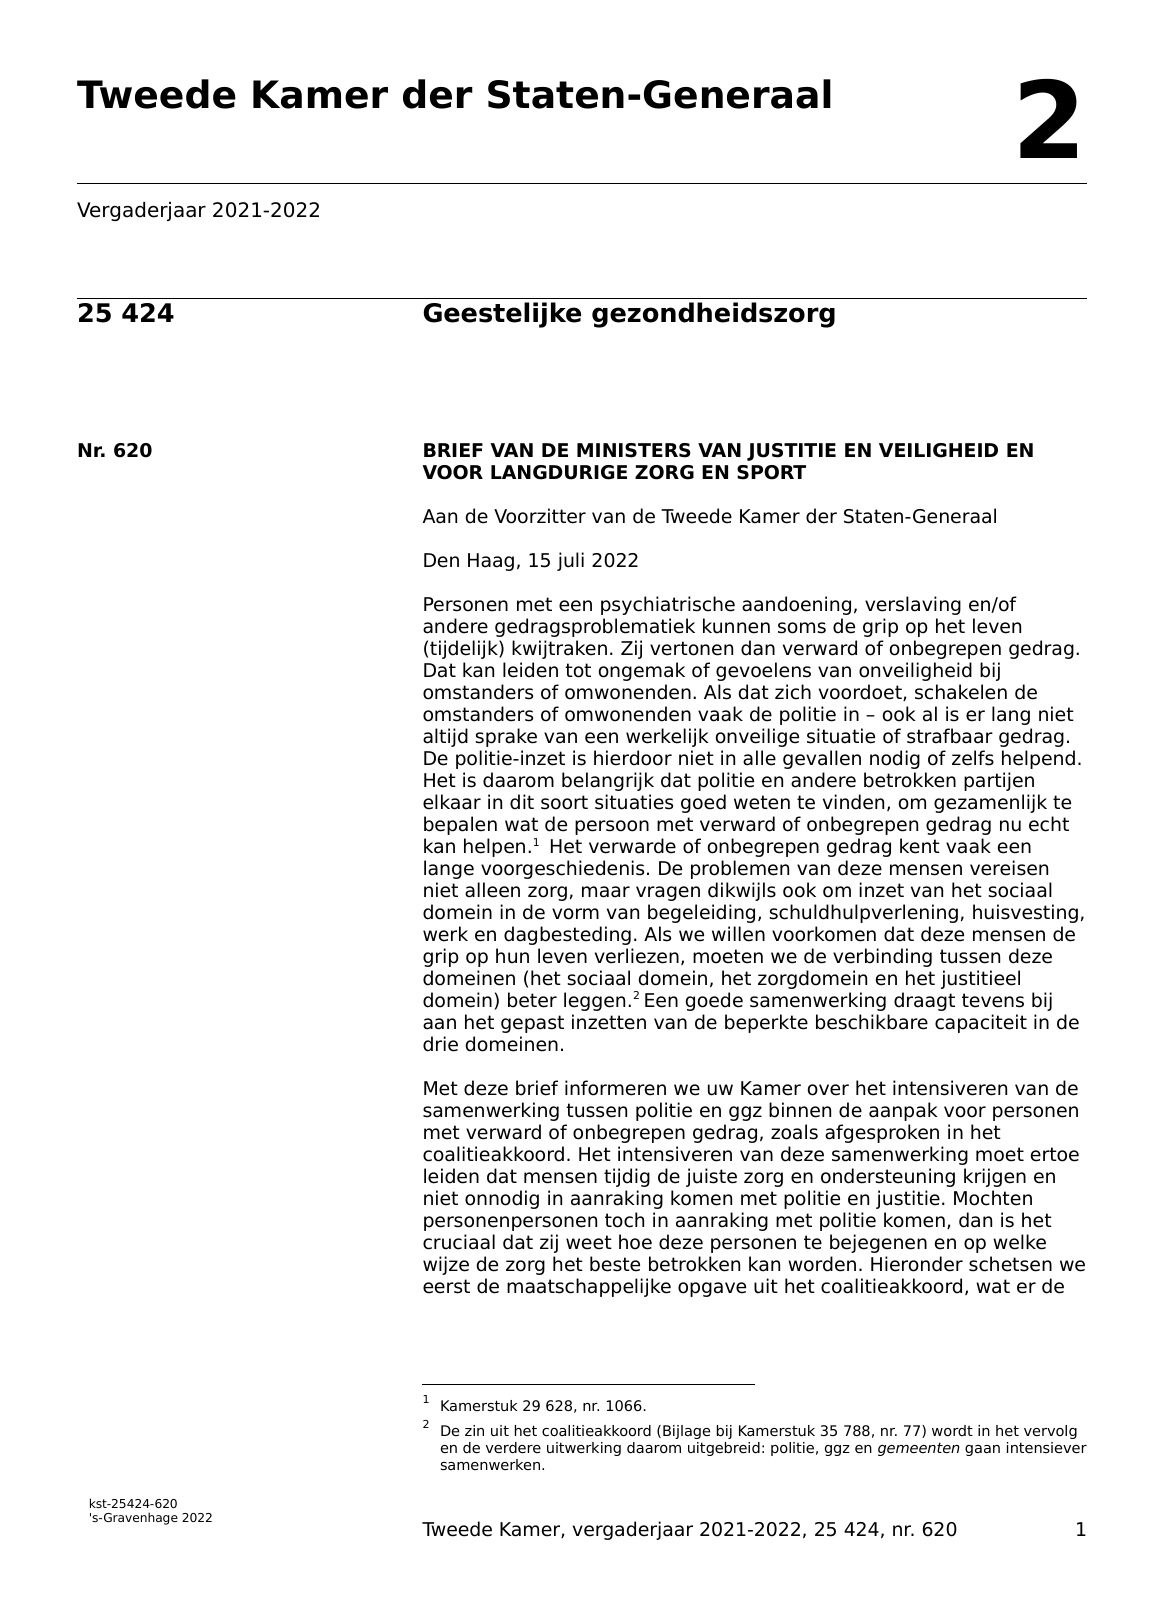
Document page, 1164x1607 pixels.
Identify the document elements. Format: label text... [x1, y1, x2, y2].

table_header 2 [886, 59, 1087, 183]
text 's-Gravenhage 2022 [88, 1511, 323, 1525]
table_header Tweede Kamer der Staten-Generaal [77, 59, 886, 183]
subtitle 25 424 Geestelijke gezondheidszorg [77, 299, 1087, 329]
text Aan de Voorzitter van de Tweede Kamer der Staten-Generaal [422, 506, 1087, 528]
subtitle Nr. 620 BRIEF VAN DE MINISTERS VAN JUSTITIE EN VEILIGHEID EN VOOR LANGDURIGE ZORG EN SPORT [77, 440, 1087, 484]
text Personen met een psychiatrische aandoening, verslaving en/of andere gedragsproblematiek kunnen soms de grip op het leven (tijdelijk) kwijtraken. Zij vertonen dan verward of onbegrepen gedrag. Dat kan leiden tot ongemak of gevoelens van onveiligheid bij omstanders of omwonenden. Als dat zich voordoet, schakelen de omstanders of omwonenden vaak de politie in – ook al is er lang niet altijd sprake van een werkelijk onveilige situatie of strafbaar gedrag. De politie-inzet is hierdoor niet in alle gevallen nodig of zelfs helpend. Het is daarom belangrijk dat politie en andere betrokken partijen elkaar in dit soort situaties goed weten te vinden, om gezamenlijk te bepalen wat de persoon met verward of onbegrepen gedrag nu echt kan helpen. Het verwarde of onbegrepen gedrag kent vaak een lange voorgeschiedenis. De problemen van deze mensen vereisen niet alleen zorg, maar vragen dikwijls ook om inzet van het sociaal domein in de vorm van begeleiding, schuldhulpverlening, huisvesting, werk en dagbesteding. Als we willen voorkomen dat deze mensen de grip op hun leven verliezen, moeten we de verbinding tussen deze domeinen (het sociaal domein, het zorgdomein en het justitieel domein) beter leggen.Een goede samenwerking draagt tevens bij aan het gepast inzetten van de beperkte beschikbare capaciteit in de drie domeinen. [422, 594, 1087, 1056]
text Den Haag, 15 juli 2022 [422, 550, 1087, 572]
text Kamerstuk 29 628, nr. 1066. [422, 1393, 1087, 1416]
table_cell Vergaderjaar 2021-2022 [77, 184, 1087, 298]
text Met deze brief informeren we uw Kamer over het intensiveren van de samenwerking tussen politie en ggz binnen de aanpak voor personen met verward of onbegrepen gedrag, zoals afgesproken in het coalitieakkoord. Het intensiveren van deze samenwerking moet ertoe leiden dat mensen tijdig de juiste zorg en ondersteuning krijgen en niet onnodig in aanraking komen met politie en justitie. Mochten personenpersonen toch in aanraking met politie komen, dan is het cruciaal dat zij weet hoe deze personen te bejegenen en op welke wijze de zorg het beste betrokken kan worden. Hieronder schetsen we eerst de maatschappelijke opgave uit het coalitieakkoord, wat er de [422, 1078, 1087, 1298]
text kst-25424-620 [88, 1497, 323, 1511]
text De zin uit het coalitieakkoord (Bijlage bij Kamerstuk 35 788, nr. 77) wordt in het vervolg en de verdere uitwerking daarom uitgebreid: politie, ggz en gemeenten gaan intensiever samenwerken. [422, 1418, 1087, 1474]
